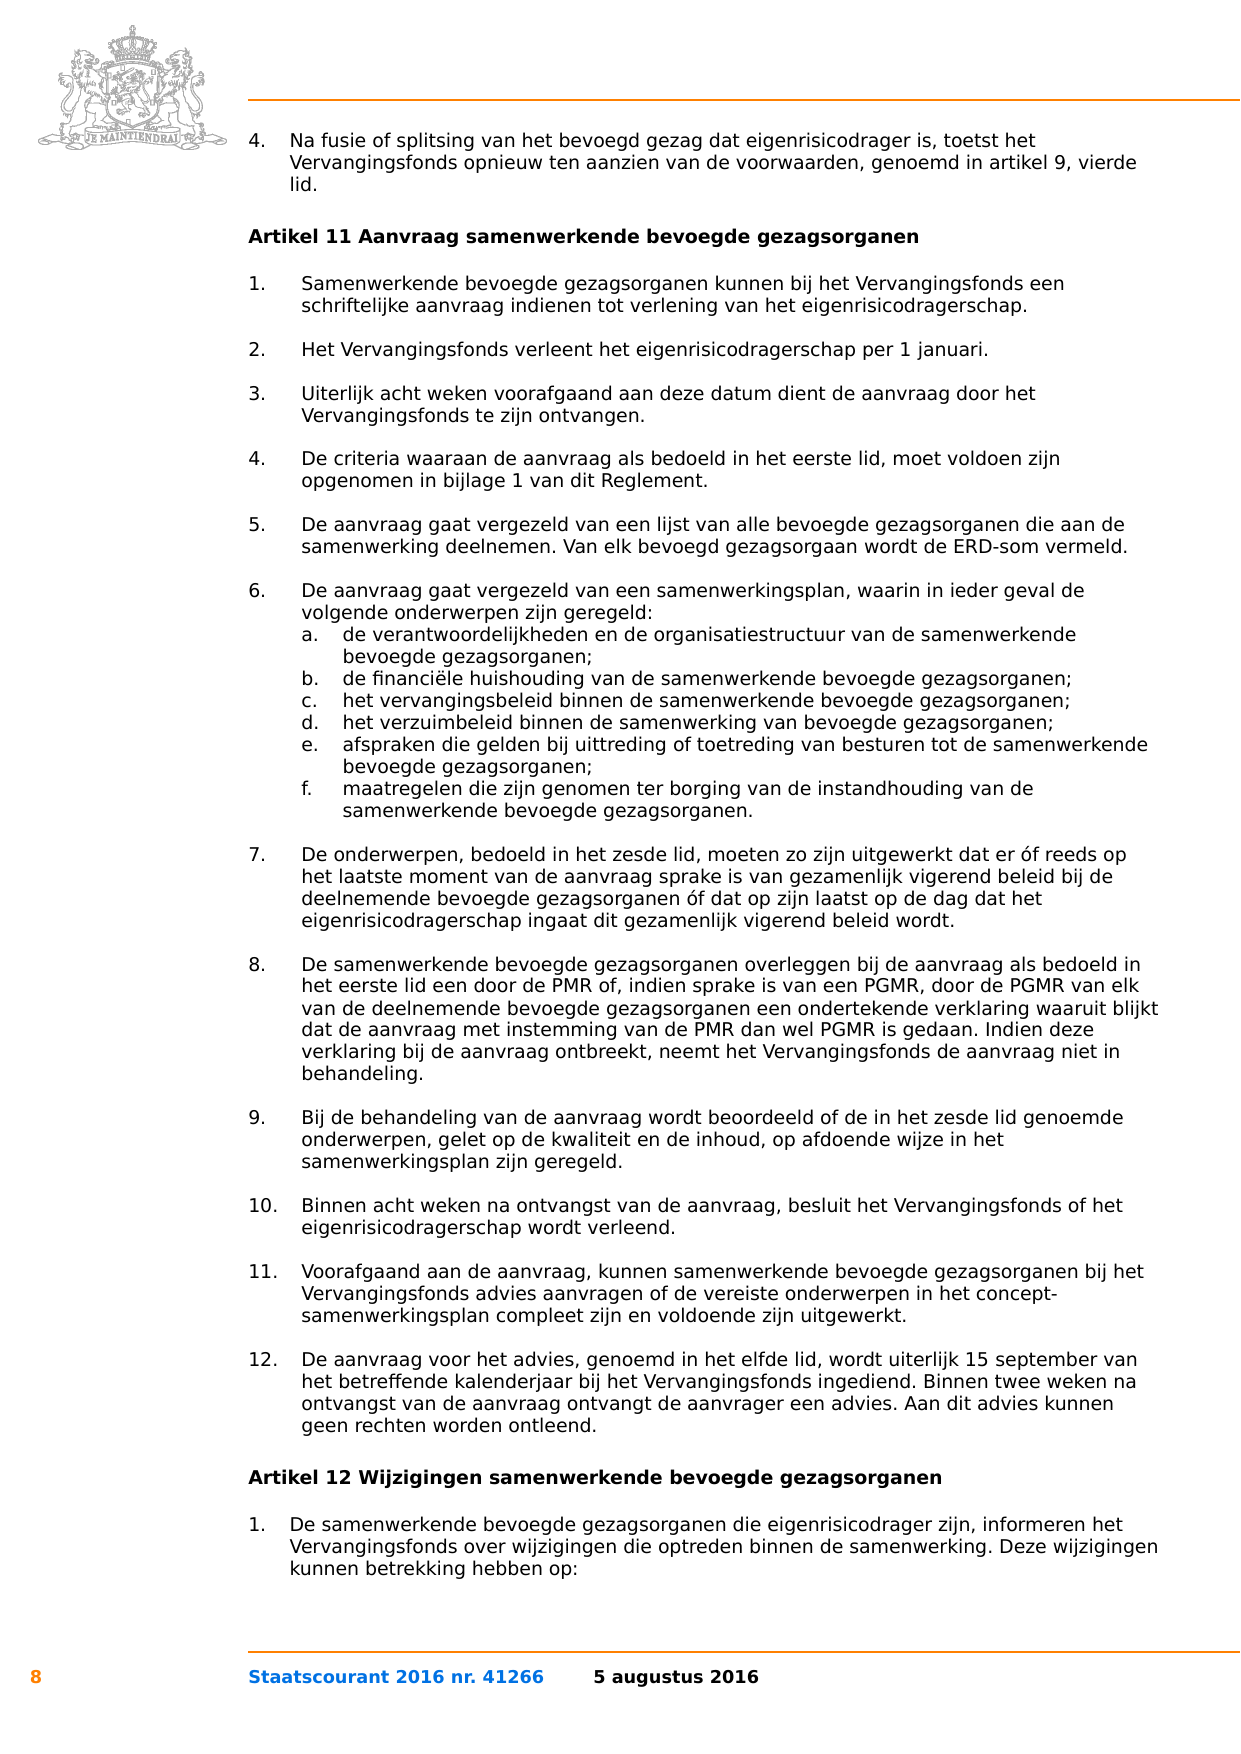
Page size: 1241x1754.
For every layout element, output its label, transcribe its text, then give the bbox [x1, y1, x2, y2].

text c. het vervangingsbeleid binnen de samenwerkende bevoegde gezagsorganen; [301, 690, 1163, 712]
text d. het verzuimbeleid binnen de samenwerking van bevoegde gezagsorganen; [301, 712, 1163, 734]
text 12. De aanvraag voor het advies, genoemd in het elfde lid, wordt uiterlijk 15 september van het betreffende kalenderjaar bij het Vervangingsfonds ingediend. Binnen twee weken na ontvangst van de aanvraag ontvangt de aanvrager een advies. Aan dit advies kunnen geen rechten worden ontleend. [248, 1349, 1163, 1437]
text b. de financiële huishouding van de samenwerkende bevoegde gezagsorganen; [301, 668, 1163, 690]
text 6. De aanvraag gaat vergezeld van een samenwerkingsplan, waarin in ieder geval de volgende onderwerpen zijn geregeld: [248, 580, 1163, 624]
subtitle Artikel 12 Wijzigingen samenwerkende bevoegde gezagsorganen [248, 1467, 1163, 1488]
text 1. Samenwerkende bevoegde gezagsorganen kunnen bij het Vervangingsfonds een schriftelijke aanvraag indienen tot verlening van het eigenrisicodragerschap. [248, 273, 1163, 317]
text 10. Binnen acht weken na ontvangst van de aanvraag, besluit het Vervangingsfonds of het eigenrisicodragerschap wordt verleend. [248, 1195, 1163, 1239]
text 2. Het Vervangingsfonds verleent het eigenrisicodragerschap per 1 januari. [248, 339, 1163, 361]
picture [38, 25, 227, 150]
text 4. Na fusie of splitsing van het bevoegd gezag dat eigenrisicodrager is, toetst het Vervangingsfonds opnieuw ten aanzien van de voorwaarden, genoemd in artikel 9, vierde lid. [248, 130, 1163, 196]
text 5. De aanvraag gaat vergezeld van een lijst van alle bevoegde gezagsorganen die aan de samenwerking deelnemen. Van elk bevoegd gezagsorgaan wordt de ERD-som vermeld. [248, 514, 1163, 558]
text f. maatregelen die zijn genomen ter borging van de instandhouding van de samenwerkende bevoegde gezagsorganen. [301, 778, 1163, 822]
text a. de verantwoordelijkheden en de organisatiestructuur van de samenwerkende bevoegde gezagsorganen; [301, 624, 1163, 668]
text 9. Bij de behandeling van de aanvraag wordt beoordeeld of de in het zesde lid genoemde onderwerpen, gelet op de kwaliteit en de inhoud, op afdoende wijze in het samenwerkingsplan zijn geregeld. [248, 1107, 1163, 1173]
text 1. De samenwerkende bevoegde gezagsorganen die eigenrisicodrager zijn, informeren het Vervangingsfonds over wijzigingen die optreden binnen de samenwerking. Deze wijzigingen kunnen betrekking hebben op: [248, 1513, 1163, 1579]
text 8. De samenwerkende bevoegde gezagsorganen overleggen bij de aanvraag als bedoeld in het eerste lid een door de PMR of, indien sprake is van een PGMR, door de PGMR van elk van de deelnemende bevoegde gezagsorganen een ondertekende verklaring waaruit blijkt dat de aanvraag met instemming van de PMR dan wel PGMR is gedaan. Indien deze verklaring bij de aanvraag ontbreekt, neemt het Vervangingsfonds de aanvraag niet in behandeling. [248, 953, 1163, 1085]
text 4. De criteria waaraan de aanvraag als bedoeld in het eerste lid, moet voldoen zijn opgenomen in bijlage 1 van dit Reglement. [248, 448, 1163, 492]
text 3. Uiterlijk acht weken voorafgaand aan deze datum dient de aanvraag door het Vervangingsfonds te zijn ontvangen. [248, 382, 1163, 426]
text 7. De onderwerpen, bedoeld in het zesde lid, moeten zo zijn uitgewerkt dat er óf reeds op het laatste moment van de aanvraag sprake is van gezamenlijk vigerend beleid bij de deelnemende bevoegde gezagsorganen óf dat op zijn laatst op de dag dat het eigenrisicodragerschap ingaat dit gezamenlijk vigerend beleid wordt. [248, 844, 1163, 932]
subtitle Artikel 11 Aanvraag samenwerkende bevoegde gezagsorganen [248, 226, 1163, 248]
text e. afspraken die gelden bij uittreding of toetreding van besturen tot de samenwerkende bevoegde gezagsorganen; [301, 734, 1163, 778]
text 11. Voorafgaand aan de aanvraag, kunnen samenwerkende bevoegde gezagsorganen bij het Vervangingsfonds advies aanvragen of de vereiste onderwerpen in het concept-samenwerkingsplan compleet zijn en voldoende zijn uitgewerkt. [248, 1261, 1163, 1327]
